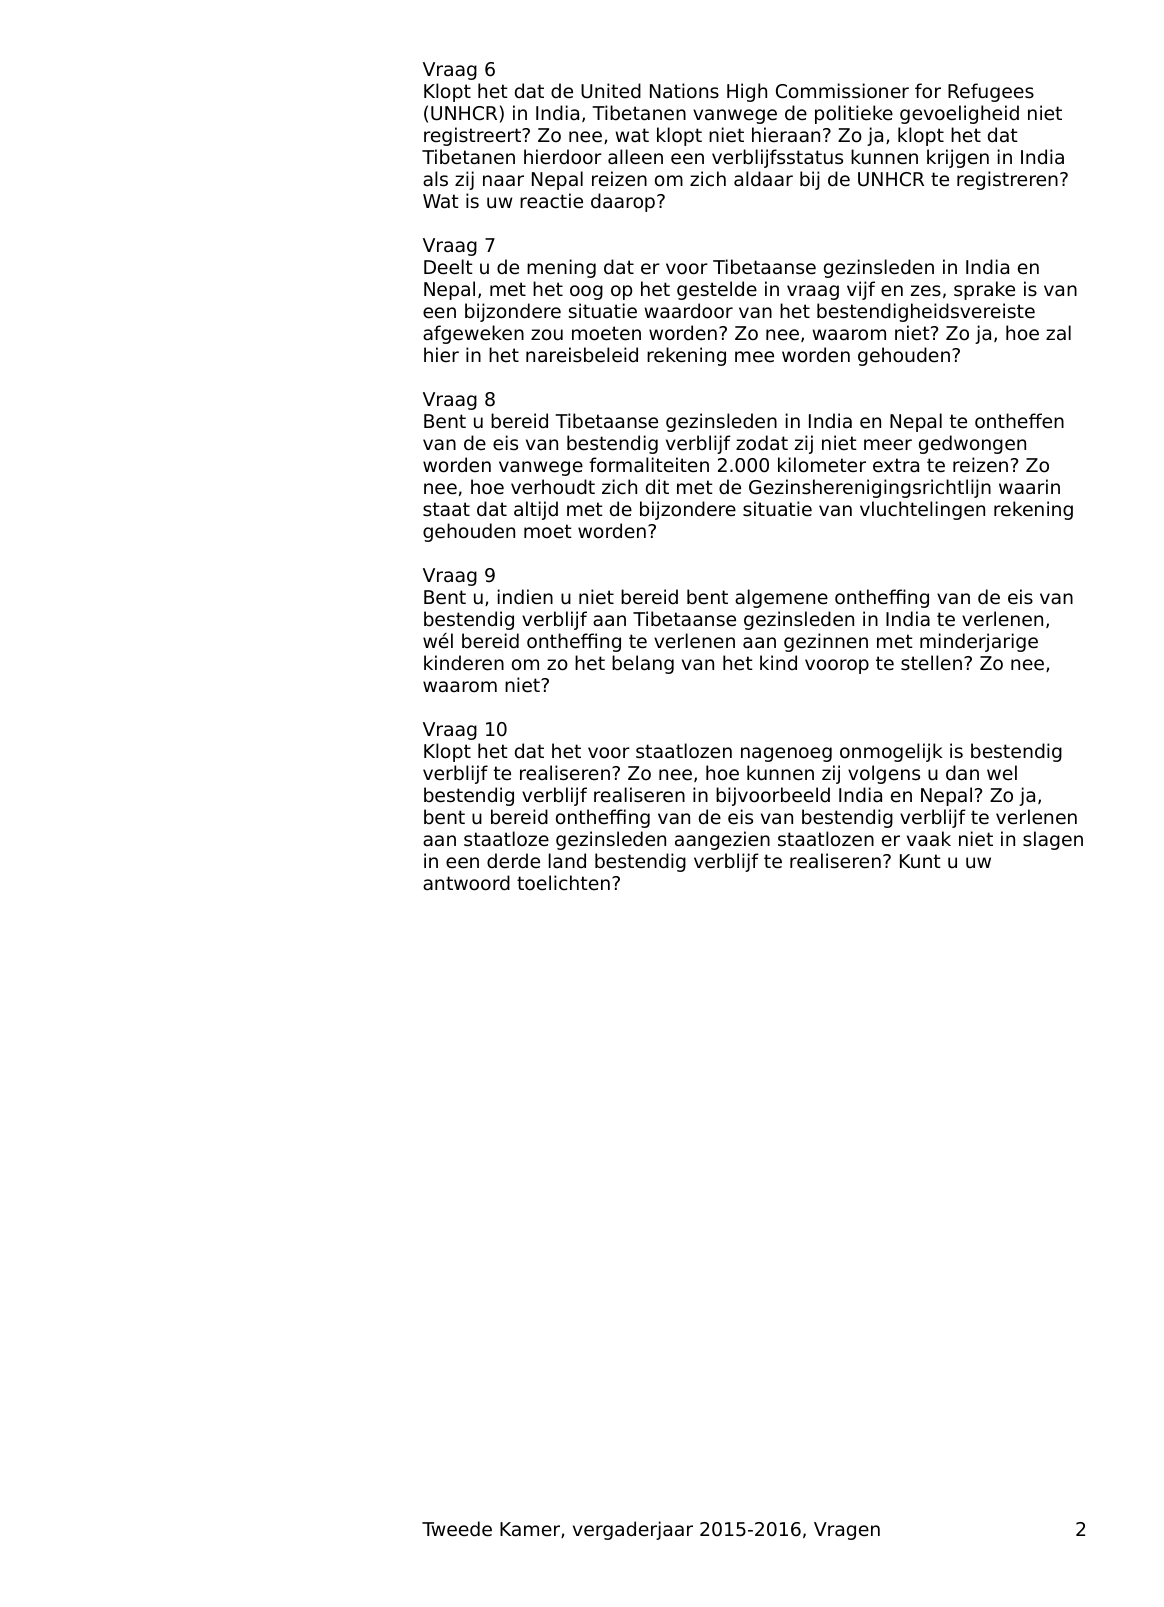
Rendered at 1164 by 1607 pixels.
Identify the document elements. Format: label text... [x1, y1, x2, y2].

text Vraag 8 [422, 389, 1087, 411]
text Klopt het dat het voor staatlozen nagenoeg onmogelijk is bestendig verblijf te realiseren? Zo nee, hoe kunnen zij volgens u dan wel bestendig verblijf realiseren in bijvoorbeeld India en Nepal? Zo ja, bent u bereid ontheffing van de eis van bestendig verblijf te verlenen aan staatloze gezinsleden aangezien staatlozen er vaak niet in slagen in een derde land bestendig verblijf te realiseren? Kunt u uw antwoord toelichten? [422, 741, 1087, 895]
text Vraag 7 [422, 235, 1087, 257]
text Bent u, indien u niet bereid bent algemene ontheffing van de eis van bestendig verblijf aan Tibetaanse gezinsleden in India te verlenen, wél bereid ontheffing te verlenen aan gezinnen met minderjarige kinderen om zo het belang van het kind voorop te stellen? Zo nee, waarom niet? [422, 587, 1087, 697]
text Vraag 9 [422, 565, 1087, 587]
text Deelt u de mening dat er voor Tibetaanse gezinsleden in India en Nepal, met het oog op het gestelde in vraag vijf en zes, sprake is van een bijzondere situatie waardoor van het bestendigheidsvereiste afgeweken zou moeten worden? Zo nee, waarom niet? Zo ja, hoe zal hier in het nareisbeleid rekening mee worden gehouden? [422, 257, 1087, 367]
text Klopt het dat de United Nations High Commissioner for Refugees (UNHCR) in India, Tibetanen vanwege de politieke gevoeligheid niet registreert? Zo nee, wat klopt niet hieraan? Zo ja, klopt het dat Tibetanen hierdoor alleen een verblijfsstatus kunnen krijgen in India als zij naar Nepal reizen om zich aldaar bij de UNHCR te registreren? Wat is uw reactie daarop? [422, 81, 1087, 213]
text Vraag 6 [422, 59, 1087, 81]
text Vraag 10 [422, 719, 1087, 741]
text Bent u bereid Tibetaanse gezinsleden in India en Nepal te ontheffen van de eis van bestendig verblijf zodat zij niet meer gedwongen worden vanwege formaliteiten 2.000 kilometer extra te reizen? Zo nee, hoe verhoudt zich dit met de Gezinsherenigingsrichtlijn waarin staat dat altijd met de bijzondere situatie van vluchtelingen rekening gehouden moet worden? [422, 411, 1087, 543]
